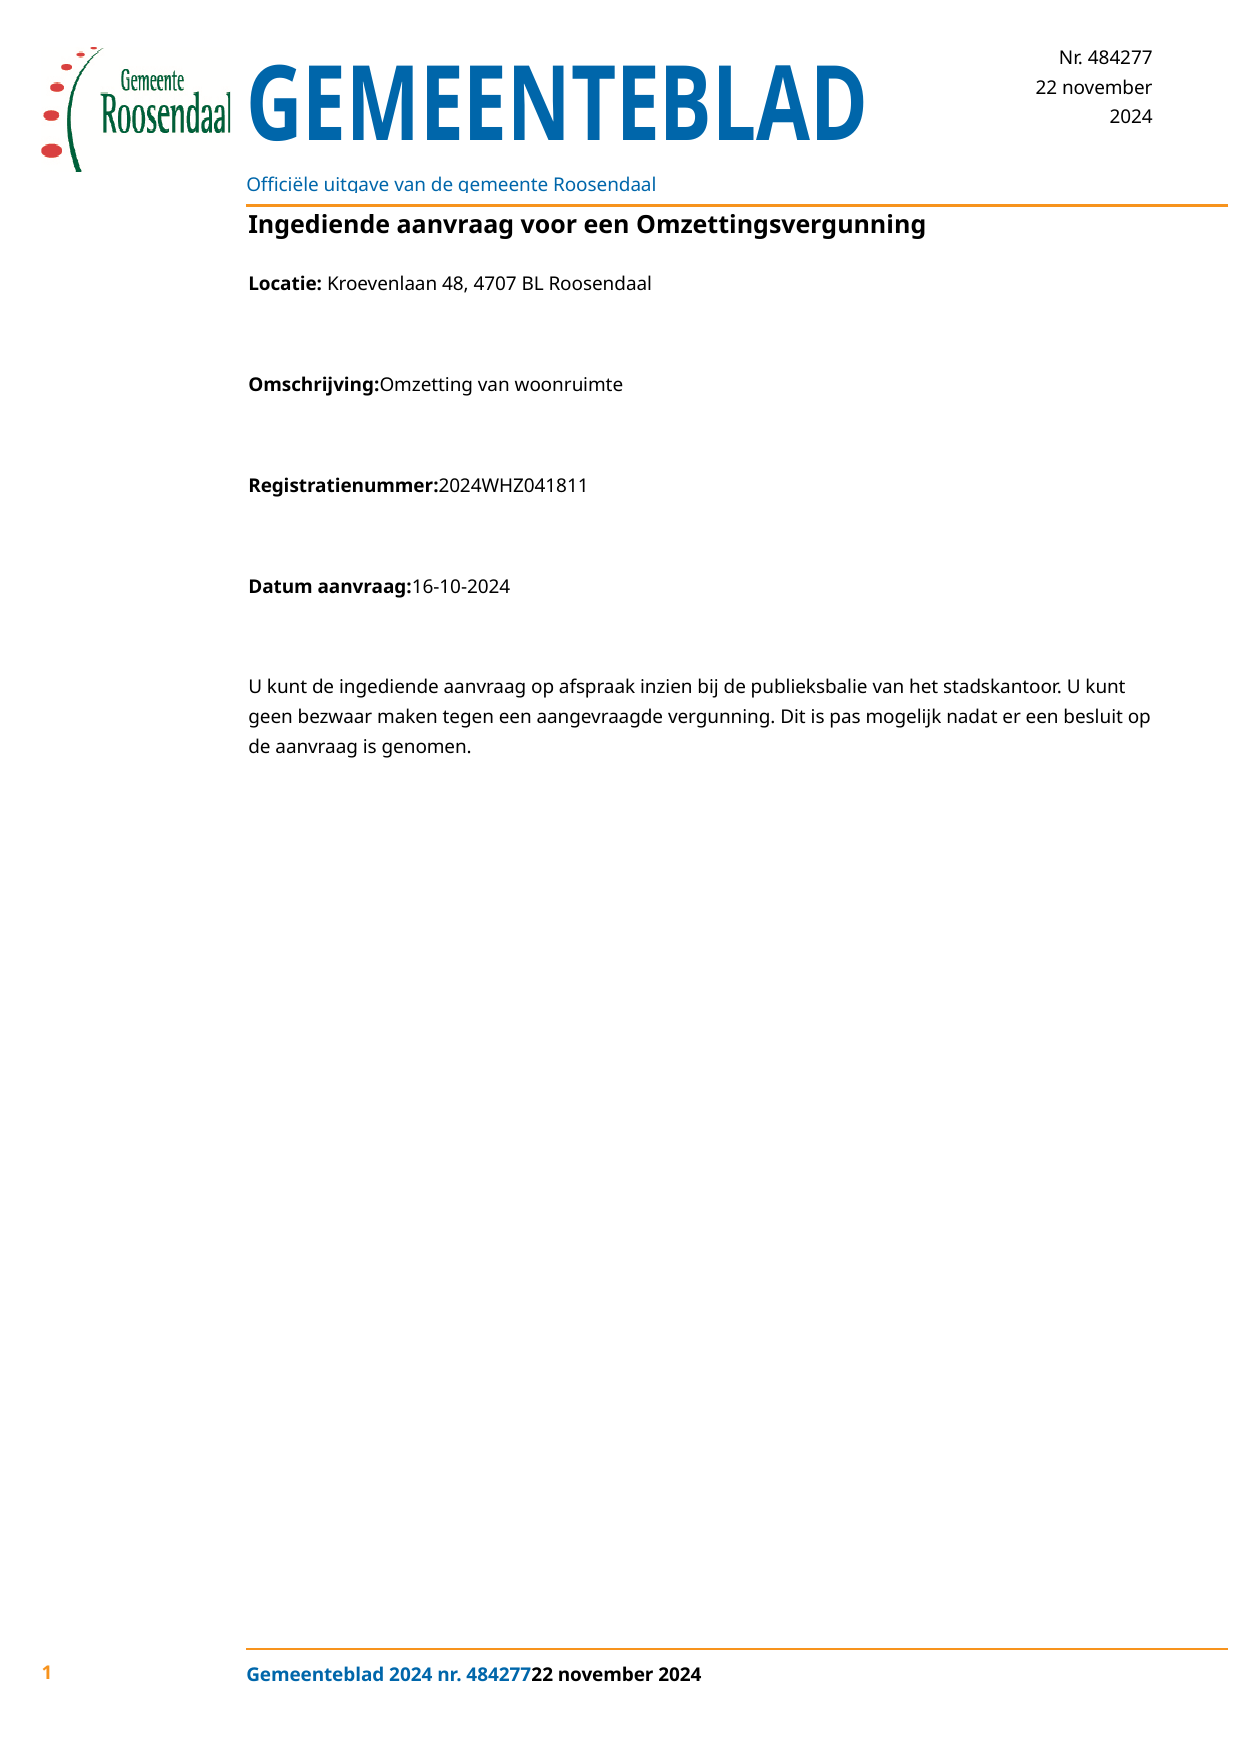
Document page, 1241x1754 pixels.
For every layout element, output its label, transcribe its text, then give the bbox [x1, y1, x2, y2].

text Locatie: Kroevenlaan 48, 4707 BL Roosendaal [248, 270, 1152, 296]
text U kunt de ingediende aanvraag op afspraak inzien bij de publieksbalie van het stadskantoor. U kunt geen bezwaar maken tegen een aangevraagde vergunning. Dit is pas mogelijk nadat er een besluit op de aanvraag is genomen. [248, 674, 1152, 758]
text Omschrijving:Omzetting van woonruimte [248, 371, 1152, 397]
picture [41, 47, 231, 172]
text Ingediende aanvraag voor een Omzettingsvergunning [248, 207, 1152, 241]
text Datum aanvraag:16-10-2024 [248, 573, 1152, 598]
text Registratienummer:2024WHZ041811 [248, 472, 1152, 498]
